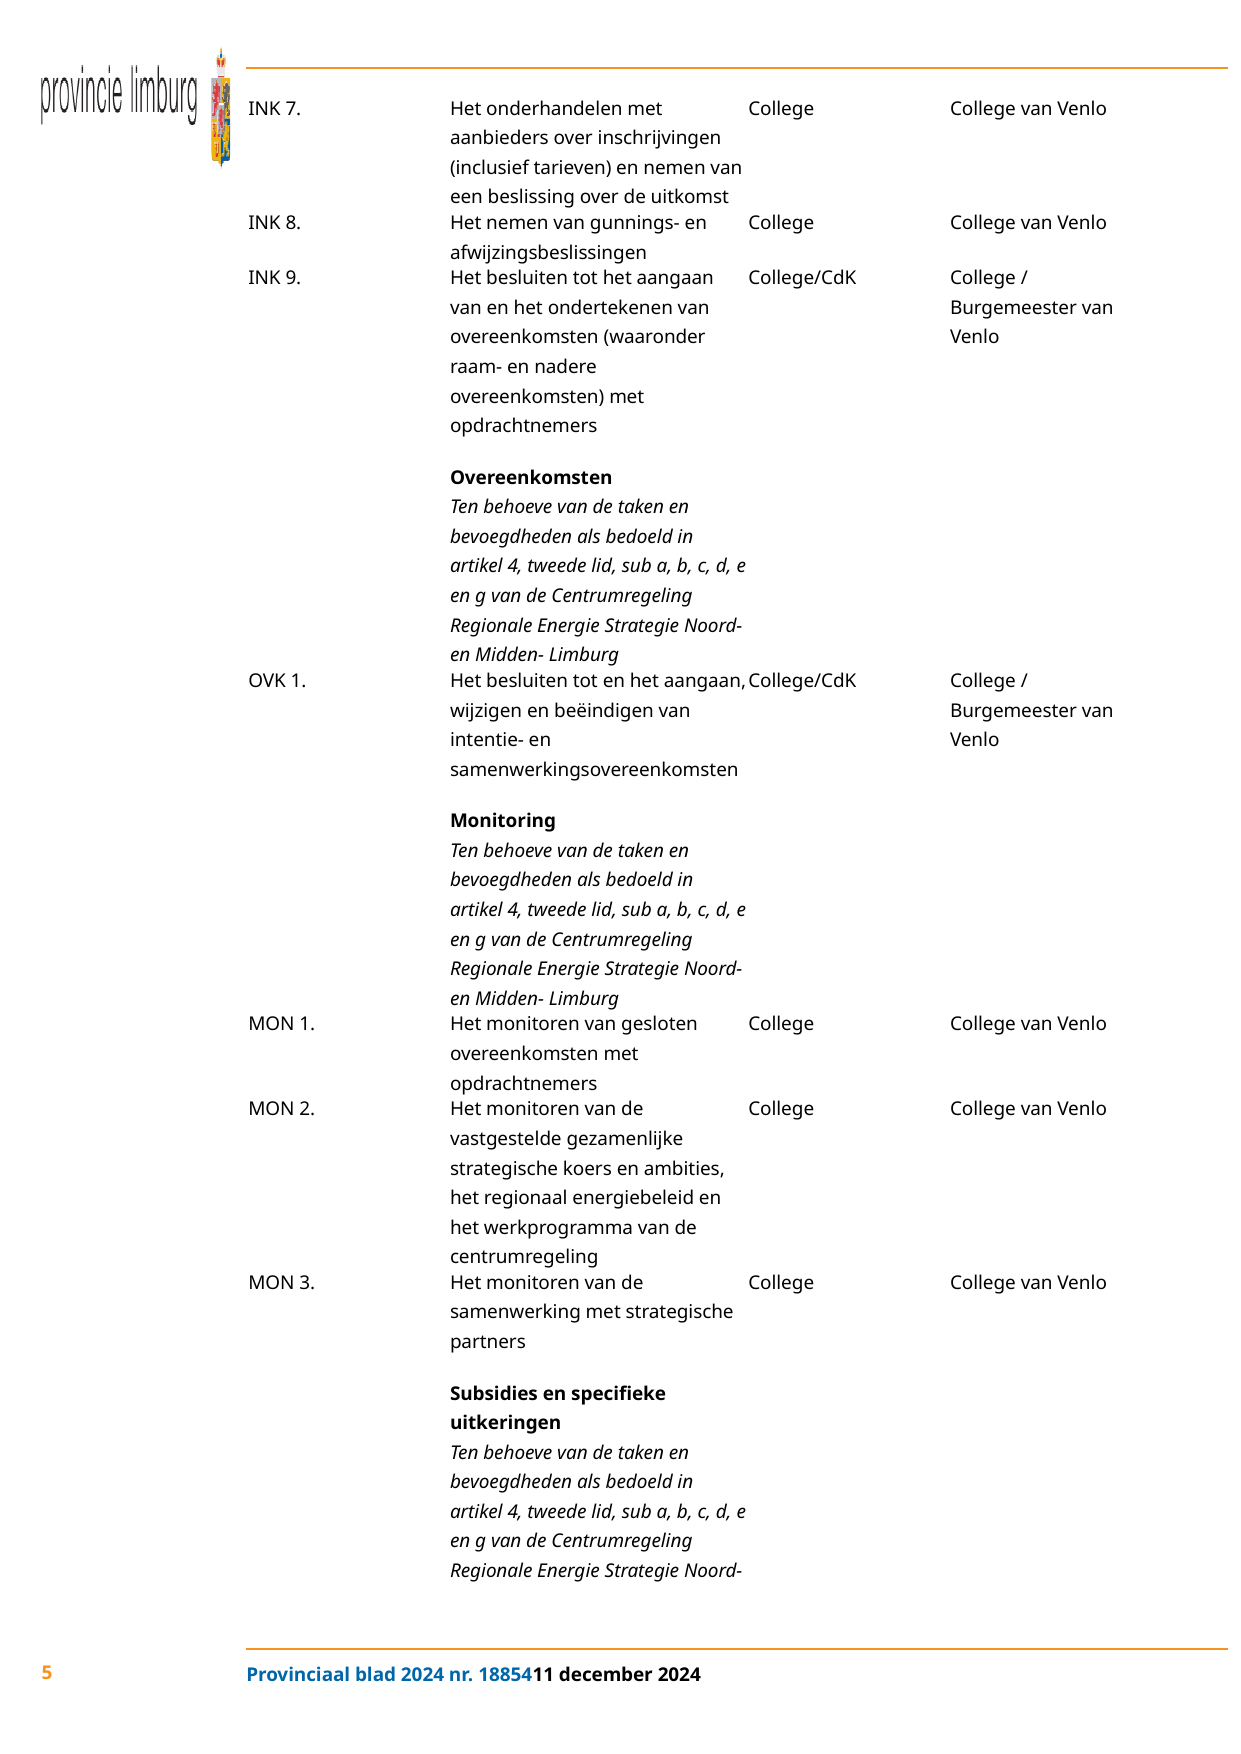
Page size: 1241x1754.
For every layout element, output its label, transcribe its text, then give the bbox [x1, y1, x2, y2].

table_cell INK 8. [248, 209, 450, 264]
table_cell MON 3. [248, 1269, 450, 1354]
table_cell [748, 1354, 950, 1380]
table_cell College [748, 1269, 950, 1354]
table_cell Het monitoren van de samenwerking met strategische partners [450, 1269, 748, 1354]
table_cell Het besluiten tot en het aangaan, wijzigen en beëindigen van intentie- en samenwerkingsovereenkomsten [450, 667, 748, 782]
table_cell College [748, 209, 950, 264]
table_cell College van Venlo [950, 209, 1152, 264]
table_cell College [748, 1096, 950, 1269]
table_cell Monitoring Ten behoeve van de taken en bevoegdheden als bedoeld in artikel 4, tweede lid, sub a, b, c, d, e en g van de Centrumregeling Regionale Energie Strategie Noord- en Midden- Limburg [450, 808, 748, 1011]
table_cell [248, 1354, 450, 1380]
table_cell [450, 1354, 748, 1380]
table_cell College/CdK [748, 265, 950, 438]
table_cell Overeenkomsten Ten behoeve van de taken en bevoegdheden als bedoeld in artikel 4, tweede lid, sub a, b, c, d, e en g van de Centrumregeling Regionale Energie Strategie Noord- en Midden- Limburg [450, 464, 748, 667]
table_cell [748, 438, 950, 464]
table_cell [950, 1380, 1152, 1583]
table_cell MON 2. [248, 1096, 450, 1269]
table_cell MON 1. [248, 1011, 450, 1096]
table_cell Het monitoren van gesloten overeenkomsten met opdrachtnemers [450, 1011, 748, 1096]
table_cell [248, 438, 450, 464]
table_cell [950, 1354, 1152, 1380]
table_cell [248, 782, 450, 807]
table_cell Het onderhandelen met aanbieders over inschrijvingen (inclusief tarieven) en nemen van een beslissing over de uitkomst [450, 95, 748, 209]
table_cell [450, 438, 748, 464]
table_cell College van Venlo [950, 95, 1152, 209]
table_cell College/CdK [748, 667, 950, 782]
table_cell [450, 782, 748, 807]
table_cell [950, 438, 1152, 464]
table_cell Het besluiten tot het aangaan van en het ondertekenen van overeenkomsten (waaronder raam- en nadere overeenkomsten) met opdrachtnemers [450, 265, 748, 438]
table_cell [950, 782, 1152, 807]
table_cell College / Burgemeester van Venlo [950, 265, 1152, 438]
table_cell [248, 1380, 450, 1583]
table_cell INK 9. [248, 265, 450, 438]
table_cell INK 7. [248, 95, 450, 209]
table_cell [248, 808, 450, 1011]
table_cell College [748, 1011, 950, 1096]
table_cell Het monitoren van de vastgestelde gezamenlijke strategische koers en ambities, het regionaal energiebeleid en het werkprogramma van de centrumregeling [450, 1096, 748, 1269]
table_cell OVK 1. [248, 667, 450, 782]
table_cell [950, 464, 1152, 667]
table_cell [950, 808, 1152, 1011]
table_cell [748, 808, 950, 1011]
table_cell Subsidies en specifieke uitkeringen Ten behoeve van de taken en bevoegdheden als bedoeld in artikel 4, tweede lid, sub a, b, c, d, e en g van de Centrumregeling Regionale Energie Strategie Noord- [450, 1380, 748, 1583]
table_cell College van Venlo [950, 1269, 1152, 1354]
table_cell Het nemen van gunnings- en afwijzingsbeslissingen [450, 209, 748, 264]
table_cell [748, 1380, 950, 1583]
table_cell College [748, 95, 950, 209]
table_cell [248, 464, 450, 667]
table_cell [748, 464, 950, 667]
table_cell College van Venlo [950, 1096, 1152, 1269]
picture [41, 47, 231, 172]
table_cell College / Burgemeester van Venlo [950, 667, 1152, 782]
table_cell [748, 782, 950, 807]
table_cell College van Venlo [950, 1011, 1152, 1096]
